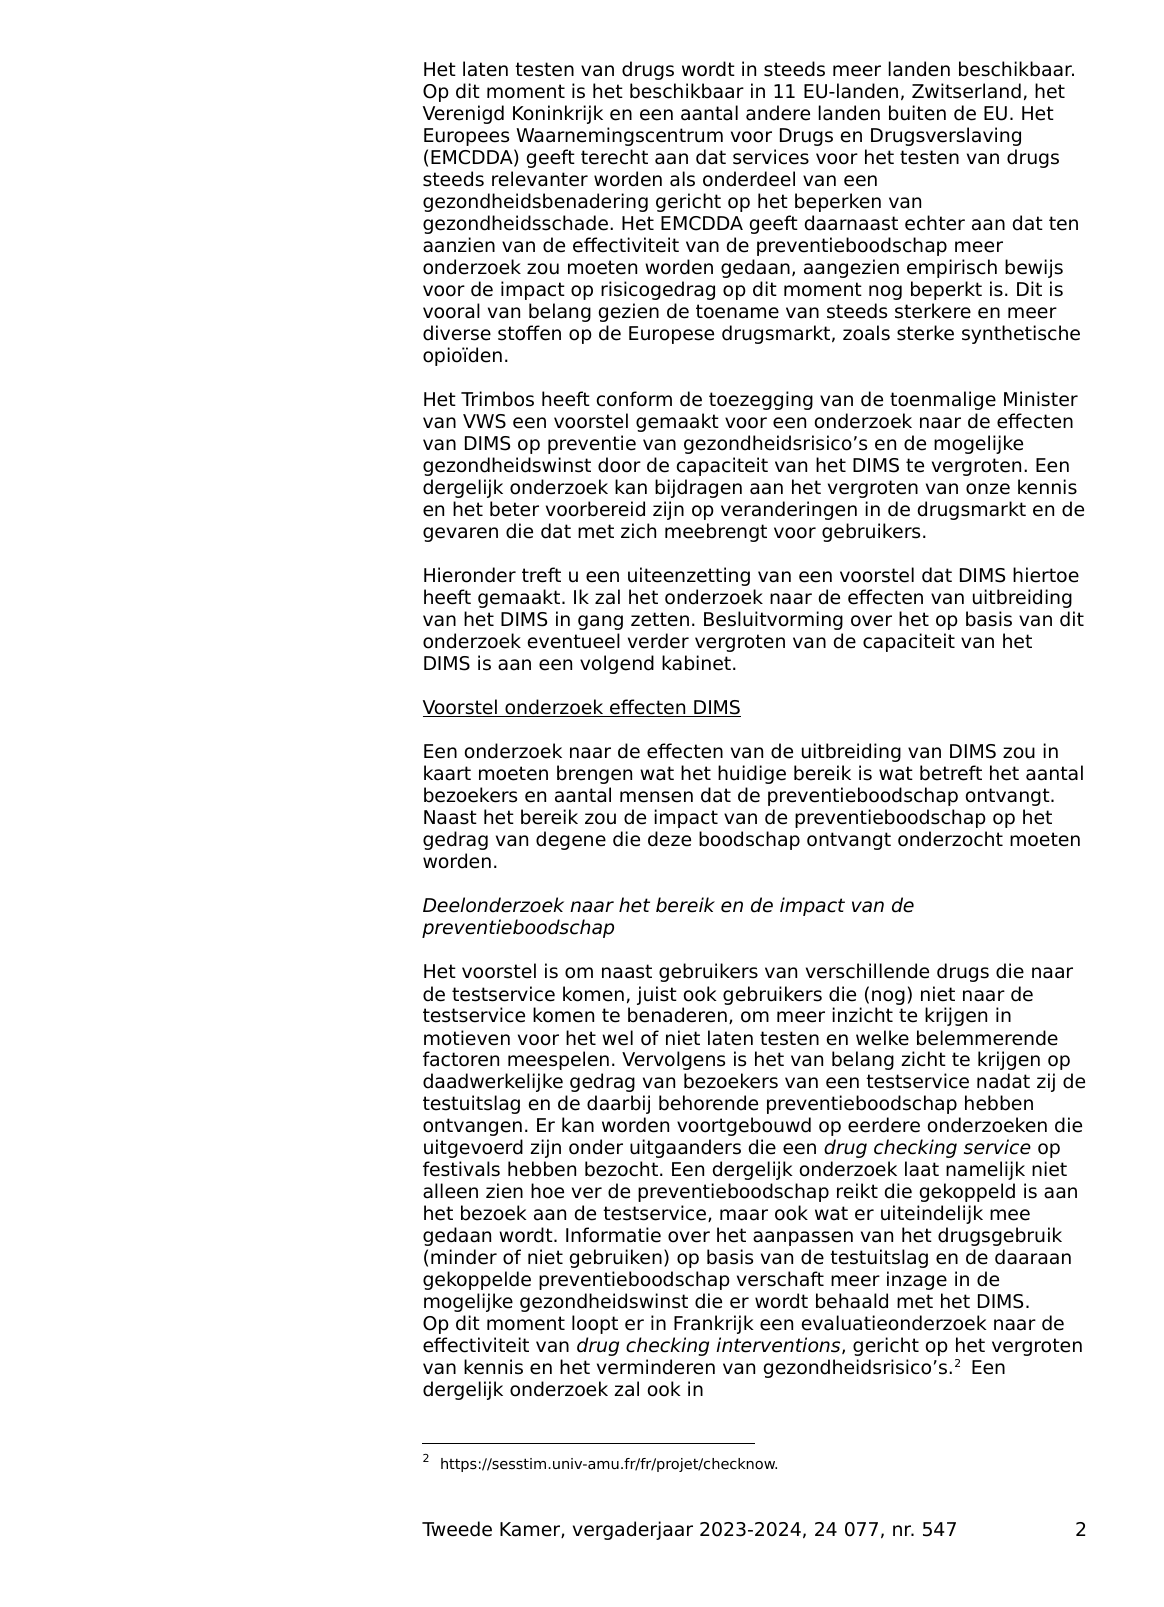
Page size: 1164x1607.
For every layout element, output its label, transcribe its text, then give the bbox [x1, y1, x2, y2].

text Het voorstel is om naast gebruikers van verschillende drugs die naar de testservice komen, juist ook gebruikers die (nog) niet naar de testservice komen te benaderen, om meer inzicht te krijgen in motieven voor het wel of niet laten testen en welke belemmerende factoren meespelen. Vervolgens is het van belang zicht te krijgen op daadwerkelijke gedrag van bezoekers van een testservice nadat zij de testuitslag en de daarbij behorende preventieboodschap hebben ontvangen. Er kan worden voortgebouwd op eerdere onderzoeken die uitgevoerd zijn onder uitgaanders die een drug checking service op festivals hebben bezocht. Een dergelijk onderzoek laat namelijk niet alleen zien hoe ver de preventieboodschap reikt die gekoppeld is aan het bezoek aan de testservice, maar ook wat er uiteindelijk mee gedaan wordt. Informatie over het aanpassen van het drugsgebruik (minder of niet gebruiken) op basis van de testuitslag en de daaraan gekoppelde preventieboodschap verschaft meer inzage in de mogelijke gezondheidswinst die er wordt behaald met het DIMS. [422, 961, 1087, 1313]
text Hieronder treft u een uiteenzetting van een voorstel dat DIMS hiertoe heeft gemaakt. Ik zal het onderzoek naar de effecten van uitbreiding van het DIMS in gang zetten. Besluitvorming over het op basis van dit onderzoek eventueel verder vergroten van de capaciteit van het DIMS is aan een volgend kabinet. [422, 565, 1087, 675]
text Het Trimbos heeft conform de toezegging van de toenmalige Minister van VWS een voorstel gemaakt voor een onderzoek naar de effecten van DIMS op preventie van gezondheidsrisico’s en de mogelijke gezondheidswinst door de capaciteit van het DIMS te vergroten. Een dergelijk onderzoek kan bijdragen aan het vergroten van onze kennis en het beter voorbereid zijn op veranderingen in de drugsmarkt en de gevaren die dat met zich meebrengt voor gebruikers. [422, 389, 1087, 543]
text Een onderzoek naar de effecten van de uitbreiding van DIMS zou in kaart moeten brengen wat het huidige bereik is wat betreft het aantal bezoekers en aantal mensen dat de preventieboodschap ontvangt. Naast het bereik zou de impact van de preventieboodschap op het gedrag van degene die deze boodschap ontvangt onderzocht moeten worden. [422, 741, 1087, 873]
text https://sesstim.univ-amu.fr/fr/projet/checknow. [422, 1452, 1087, 1474]
subtitle Deelonderzoek naar het bereik en de impact van de preventieboodschap [422, 895, 1087, 939]
subtitle Voorstel onderzoek effecten DIMS [422, 697, 1087, 719]
text Het laten testen van drugs wordt in steeds meer landen beschikbaar. Op dit moment is het beschikbaar in 11 EU-landen, Zwitserland, het Verenigd Koninkrijk en een aantal andere landen buiten de EU. Het Europees Waarnemingscentrum voor Drugs en Drugsverslaving (EMCDDA) geeft terecht aan dat services voor het testen van drugs steeds relevanter worden als onderdeel van een gezondheidsbenadering gericht op het beperken van gezondheidsschade. Het EMCDDA geeft daarnaast echter aan dat ten aanzien van de effectiviteit van de preventieboodschap meer onderzoek zou moeten worden gedaan, aangezien empirisch bewijs voor de impact op risicogedrag op dit moment nog beperkt is. Dit is vooral van belang gezien de toename van steeds sterkere en meer diverse stoffen op de Europese drugsmarkt, zoals sterke synthetische opioïden. [422, 59, 1087, 367]
text Op dit moment loopt er in Frankrijk een evaluatieonderzoek naar de effectiviteit van drug checking interventions, gericht op het vergroten van kennis en het verminderen van gezondheidsrisico’s. Een dergelijk onderzoek zal ook in [422, 1313, 1087, 1401]
